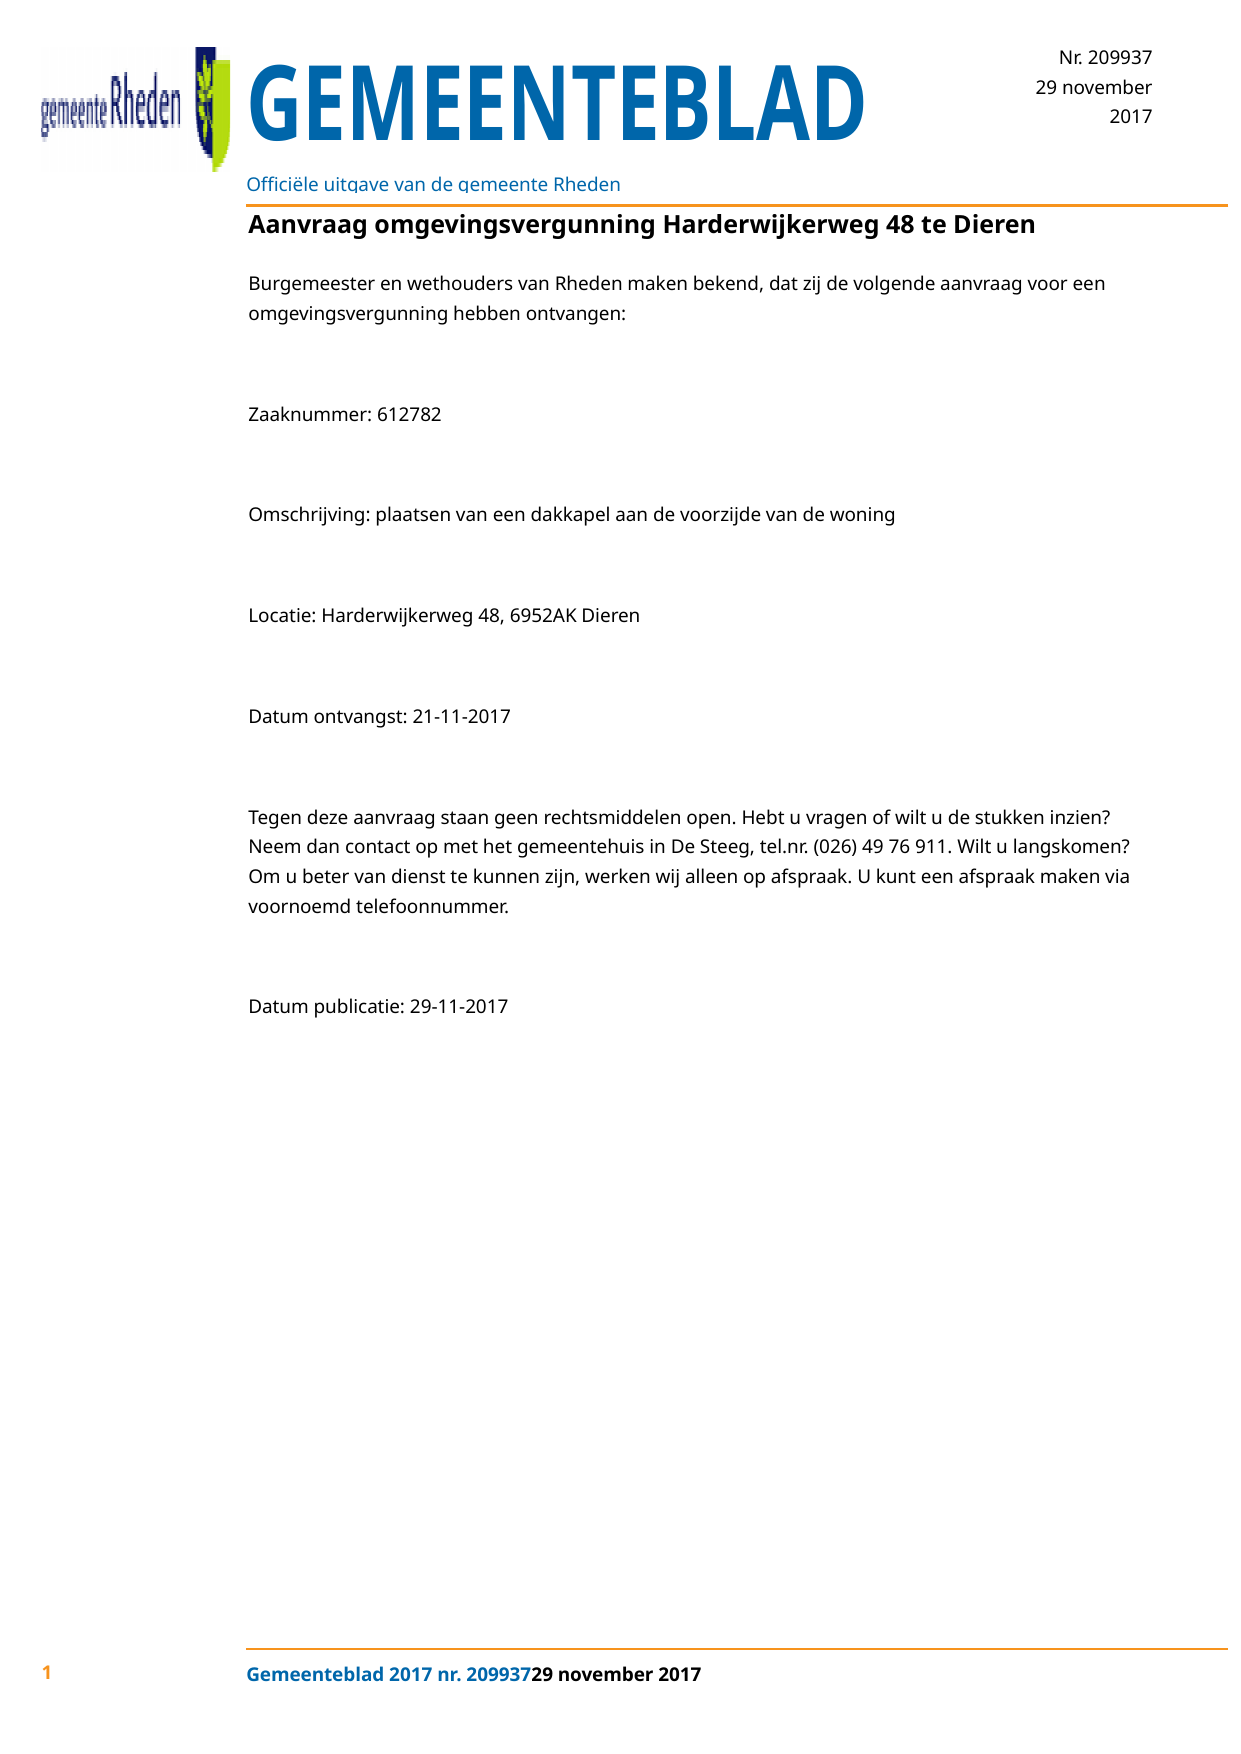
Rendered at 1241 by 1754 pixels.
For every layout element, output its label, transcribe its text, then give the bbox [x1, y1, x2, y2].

text Tegen deze aanvraag staan geen rechtsmiddelen open. Hebt u vragen of wilt u de stukken inzien? Neem dan contact op met het gemeentehuis in De Steeg, tel.nr. (026) 49 76 911. Wilt u langskomen? Om u beter van dienst te kunnen zijn, werken wij alleen op afspraak. U kunt een afspraak maken via voornoemd telefoonnummer. [248, 804, 1152, 918]
text Datum publicatie: 29-11-2017 [248, 994, 1152, 1019]
text Burgemeester en wethouders van Rheden maken bekend, dat zij de volgende aanvraag voor een omgevingsvergunning hebben ontvangen: [248, 270, 1152, 326]
picture [41, 47, 231, 172]
text Zaaknummer: 612782 [248, 401, 1152, 426]
text Omschrijving: plaatsen van een dakkapel aan de voorzijde van de woning [248, 502, 1152, 527]
text Datum ontvangst: 21-11-2017 [248, 703, 1152, 729]
text Locatie: Harderwijkerweg 48, 6952AK Dieren [248, 602, 1152, 628]
text Aanvraag omgevingsvergunning Harderwijkerweg 48 te Dieren [248, 207, 1152, 241]
